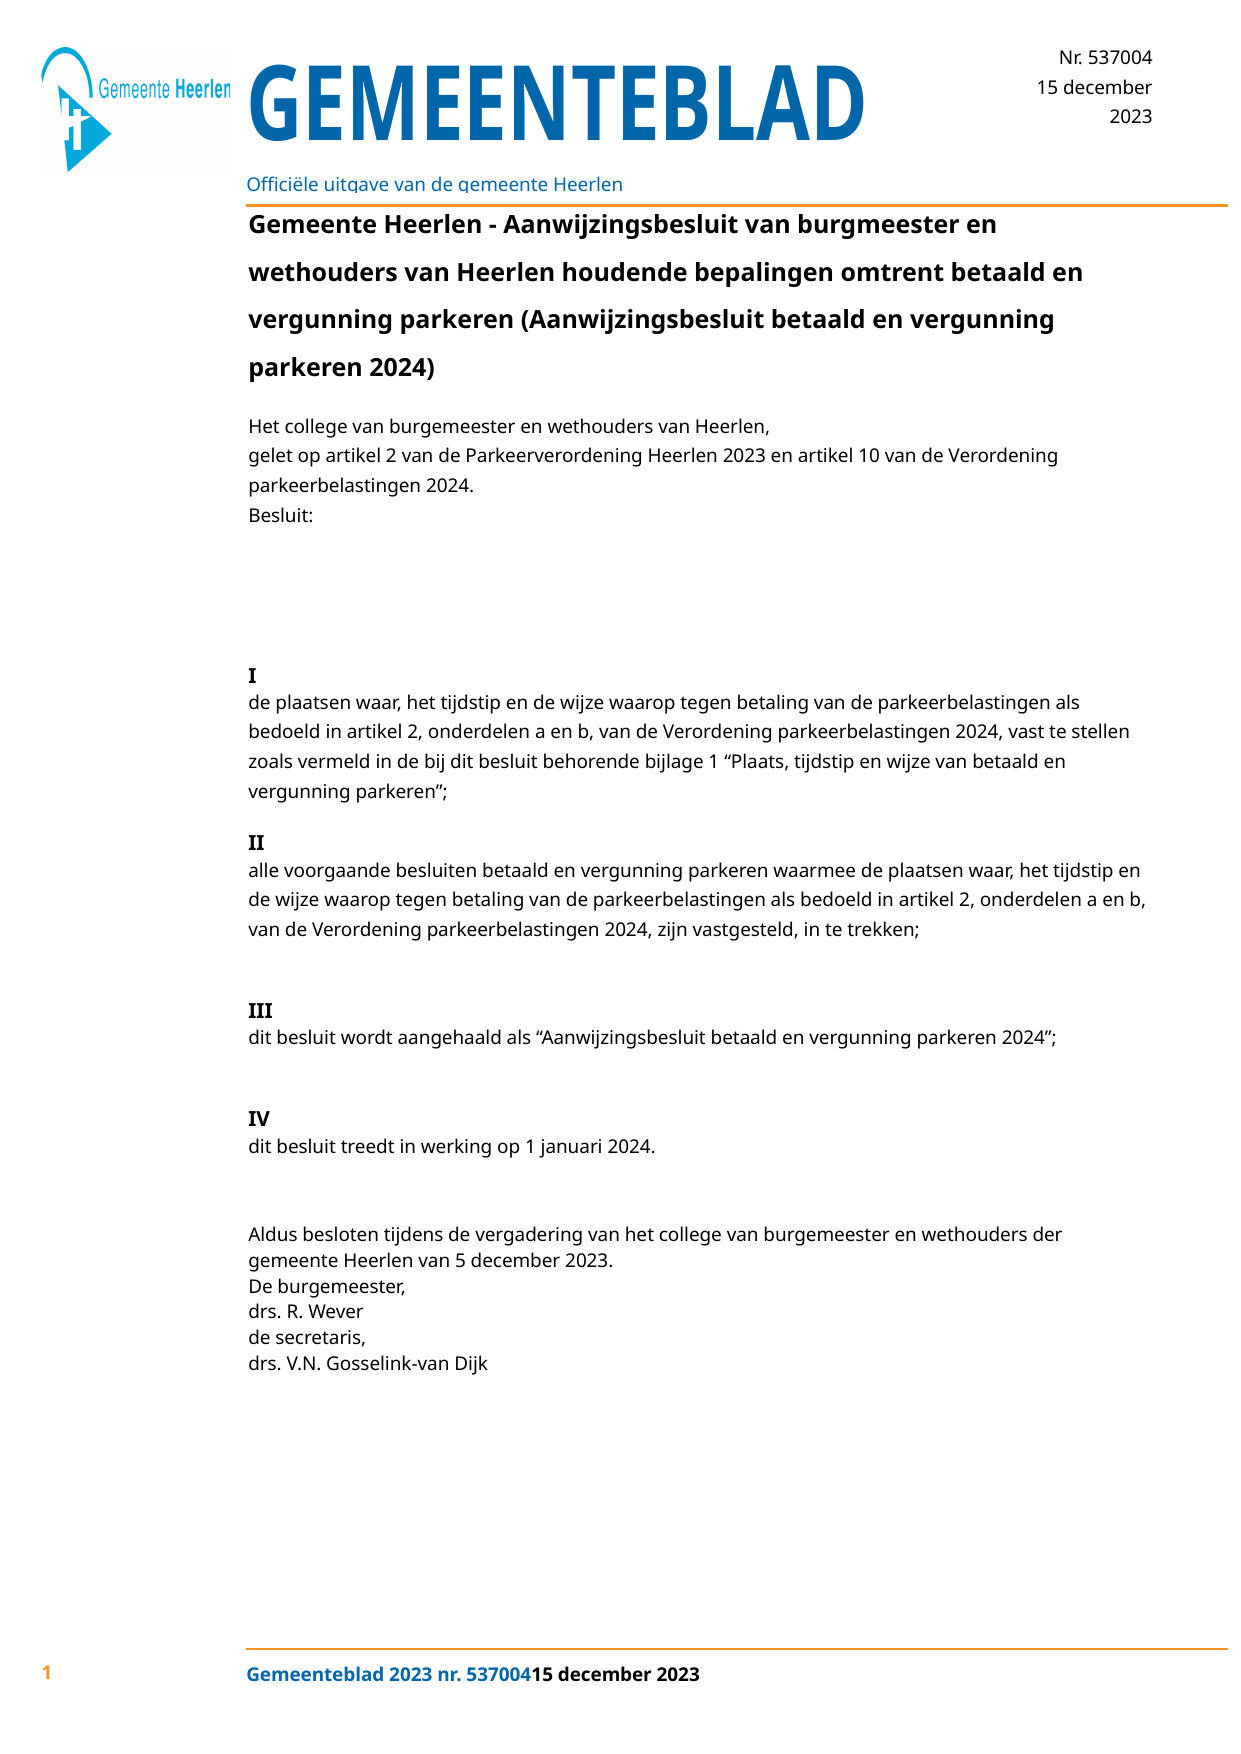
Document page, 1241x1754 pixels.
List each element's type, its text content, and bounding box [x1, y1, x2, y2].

text De burgemeester, [248, 1273, 1152, 1299]
text drs. R. Wever [248, 1299, 1152, 1324]
text Besluit: [248, 502, 1152, 528]
text dit besluit wordt aangehaald als “Aanwijzingsbesluit betaald en vergunning parkeren 2024”; [248, 1024, 1152, 1050]
text IV [248, 1104, 1152, 1133]
picture [41, 47, 231, 172]
text de plaatsen waar, het tijdstip en de wijze waarop tegen betaling van de parkeerbelastingen als bedoeld in artikel 2, onderdelen a en b, van de Verordening parkeerbelastingen 2024, vast te stellen zoals vermeld in de bij dit besluit behorende bijlage 1 “Plaats, tijdstip en wijze van betaald en vergunning parkeren”; [248, 689, 1152, 804]
text Het college van burgemeester en wethouders van Heerlen, [248, 413, 1152, 439]
text Gemeente Heerlen - Aanwijzingsbesluit van burgmeester en wethouders van Heerlen houdende bepalingen omtrent betaald en vergunning parkeren (Aanwijzingsbesluit betaald en vergunning parkeren 2024) [248, 207, 1152, 384]
text Aldus besloten tijdens de vergadering van het college van burgemeester en wethouders der gemeente Heerlen van 5 december 2023. [248, 1222, 1152, 1273]
text gelet op artikel 2 van de Parkeerverordening Heerlen 2023 en artikel 10 van de Verordening parkeerbelastingen 2024. [248, 443, 1152, 498]
text III [248, 996, 1152, 1024]
text drs. V.N. Gosselink-van Dijk [248, 1350, 1152, 1376]
text dit besluit treedt in werking op 1 januari 2024. [248, 1133, 1152, 1158]
text I [248, 661, 1152, 689]
picture [41, 47, 59, 70]
text de secretaris, [248, 1324, 1152, 1350]
text II [248, 828, 1152, 857]
text alle voorgaande besluiten betaald en vergunning parkeren waarmee de plaatsen waar, het tijdstip en de wijze waarop tegen betaling van de parkeerbelastingen als bedoeld in artikel 2, onderdelen a en b, van de Verordening parkeerbelastingen 2024, zijn vastgesteld, in te trekken; [248, 857, 1152, 942]
